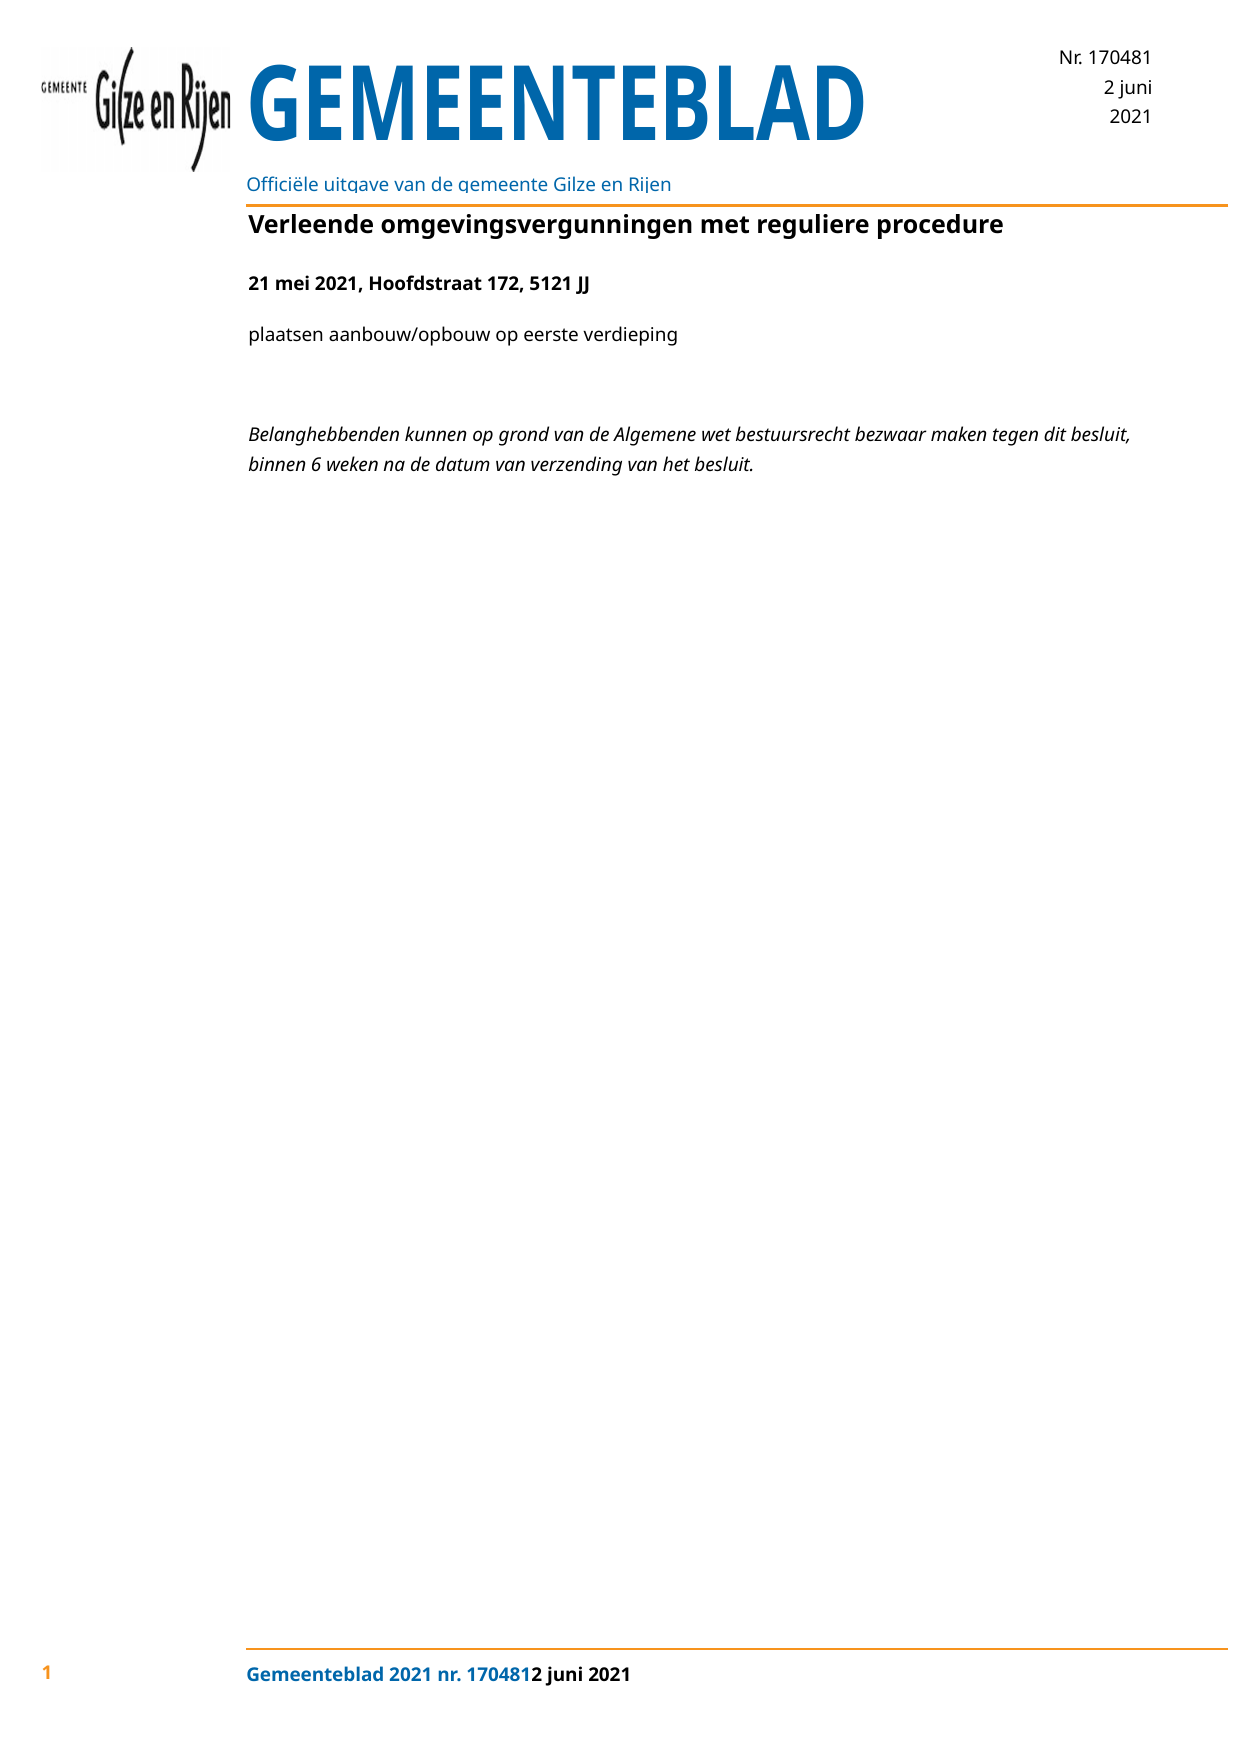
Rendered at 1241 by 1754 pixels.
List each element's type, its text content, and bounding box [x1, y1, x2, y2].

text 21 mei 2021, Hoofdstraat 172, 5121 JJ [248, 270, 1152, 296]
text Verleende omgevingsvergunningen met reguliere procedure [248, 207, 1152, 241]
text plaatsen aanbouw/opbouw op eerste verdieping [248, 321, 1152, 346]
picture [41, 47, 231, 172]
text Belanghebbenden kunnen op grond van de Algemene wet bestuursrecht bezwaar maken tegen dit besluit, binnen 6 weken na de datum van verzending van het besluit. [248, 422, 1152, 477]
